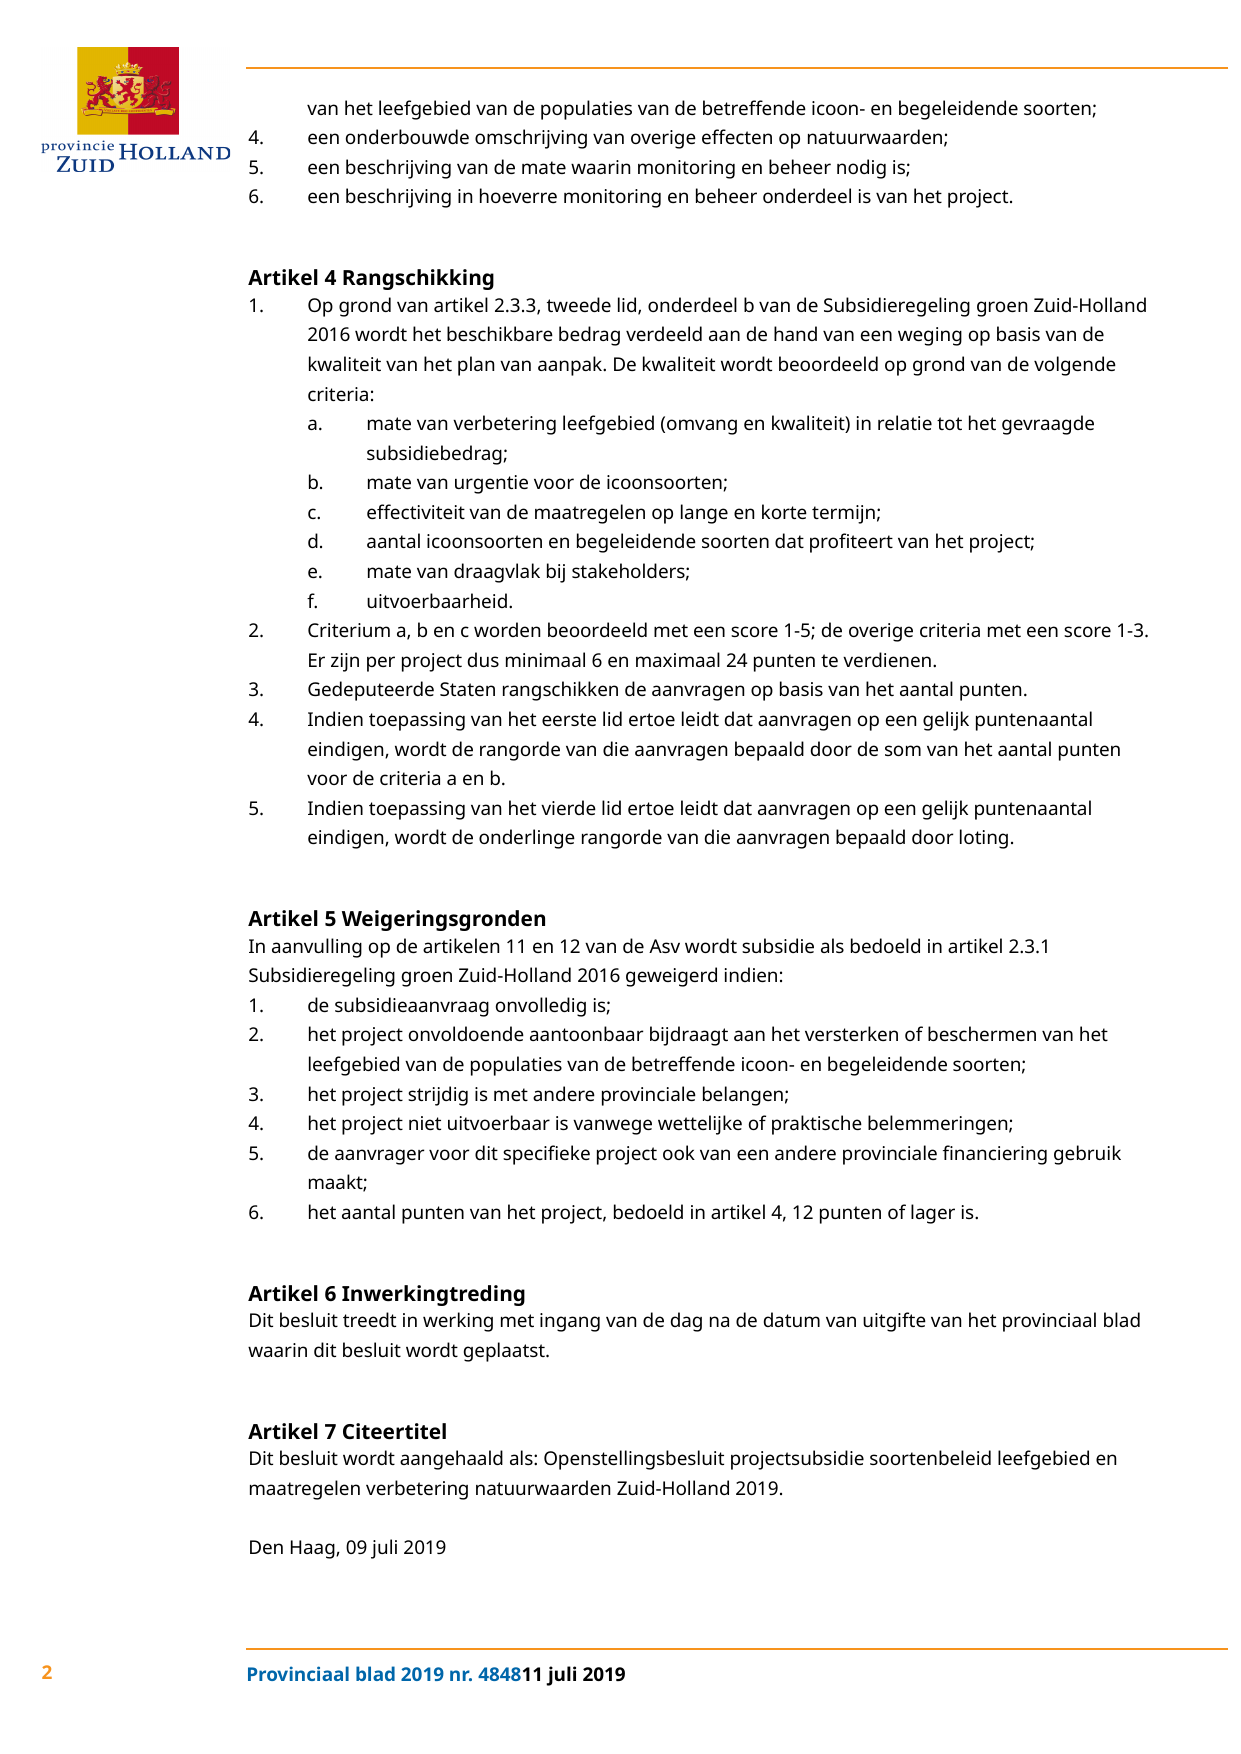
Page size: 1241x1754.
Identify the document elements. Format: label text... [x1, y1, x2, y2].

list Indien toepassing van het eerste lid ertoe leidt dat aanvragen op een gelijk puntenaantal eindigen, wordt de rangorde van die aanvragen bepaald door de som van het aantal punten voor de criteria a en b. [248, 706, 1152, 791]
text Dit besluit treedt in werking met ingang van de dag na de datum van uitgifte van het provinciaal blad waarin dit besluit wordt geplaatst. [248, 1308, 1152, 1363]
list van het leefgebied van de populaties van de betreffende icoon- en begeleidende soorten; [248, 95, 1152, 121]
list een beschrijving in hoeverre monitoring en beheer onderdeel is van het project. [248, 183, 1152, 209]
list mate van draagvlak bij stakeholders; [307, 558, 1152, 584]
list het aantal punten van het project, bedoeld in artikel 4, 12 punten of lager is. [248, 1199, 1152, 1225]
text Artikel 7 Citeertitel [248, 1417, 1152, 1446]
list de subsidieaanvraag onvolledig is; [248, 992, 1152, 1018]
list Indien toepassing van het vierde lid ertoe leidt dat aanvragen op een gelijk puntenaantal eindigen, wordt de onderlinge rangorde van die aanvragen bepaald door loting. [248, 795, 1152, 850]
list Op grond van artikel 2.3.3, tweede lid, onderdeel b van de Subsidieregeling groen Zuid-Holland 2016 wordt het beschikbare bedrag verdeeld aan de hand van een weging op basis van de kwaliteit van het plan van aanpak. De kwaliteit wordt beoordeeld op grond van de volgende criteria: [248, 292, 1152, 406]
text In aanvulling op de artikelen 11 en 12 van de Asv wordt subsidie als bedoeld in artikel 2.3.1 Subsidieregeling groen Zuid-Holland 2016 geweigerd indien: [248, 933, 1152, 988]
text Dit besluit wordt aangehaald als: Openstellingsbesluit projectsubsidie soortenbeleid leefgebied en maatregelen verbetering natuurwaarden Zuid-Holland 2019. [248, 1446, 1152, 1501]
text Artikel 6 Inwerkingtreding [248, 1279, 1152, 1308]
list Gedeputeerde Staten rangschikken de aanvragen op basis van het aantal punten. [248, 677, 1152, 702]
list uitvoerbaarheid. [307, 588, 1152, 613]
list een beschrijving van de mate waarin monitoring en beheer nodig is; [248, 154, 1152, 180]
text Artikel 5 Weigeringsgronden [248, 904, 1152, 933]
list het project strijdig is met andere provinciale belangen; [248, 1081, 1152, 1107]
list effectiviteit van de maatregelen op lange en korte termijn; [307, 499, 1152, 525]
list aantal icoonsoorten en begeleidende soorten dat profiteert van het project; [307, 529, 1152, 554]
text Den Haag, 09 juli 2019 [248, 1534, 1152, 1560]
list mate van urgentie voor de icoonsoorten; [307, 469, 1152, 495]
list mate van verbetering leefgebied (omvang en kwaliteit) in relatie tot het gevraagde subsidiebedrag; [307, 410, 1152, 466]
list het project niet uitvoerbaar is vanwege wettelijke of praktische belemmeringen; [248, 1110, 1152, 1136]
picture [41, 47, 231, 172]
list een onderbouwde omschrijving van overige effecten op natuurwaarden; [248, 124, 1152, 150]
list Criterium a, b en c worden beoordeeld met een score 1-5; de overige criteria met een score 1-3. Er zijn per project dus minimaal 6 en maximaal 24 punten te verdienen. [248, 617, 1152, 673]
list de aanvrager voor dit specifieke project ook van een andere provinciale financiering gebruik maakt; [248, 1140, 1152, 1195]
list het project onvoldoende aantoonbaar bijdraagt aan het versterken of beschermen van het leefgebied van de populaties van de betreffende icoon- en begeleidende soorten; [248, 1022, 1152, 1077]
text Artikel 4 Rangschikking [248, 263, 1152, 292]
